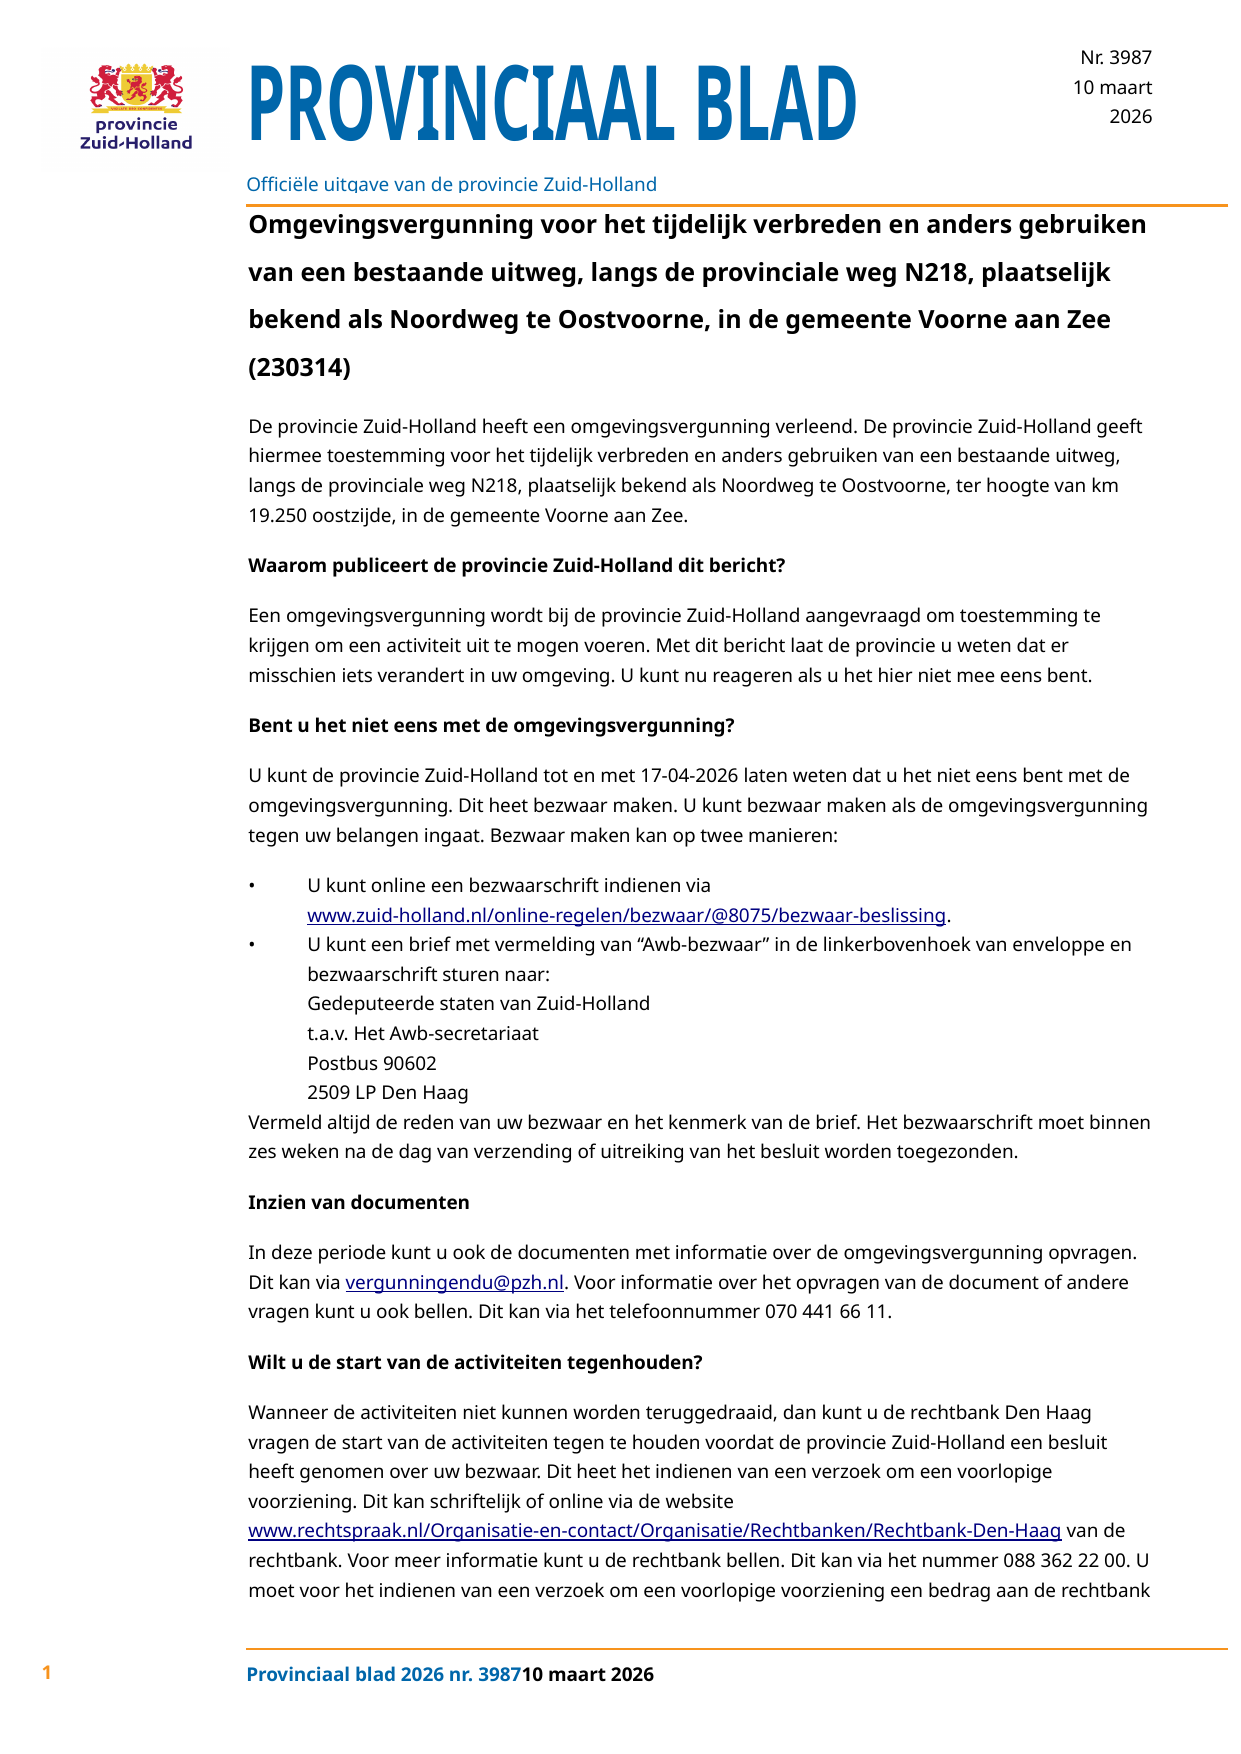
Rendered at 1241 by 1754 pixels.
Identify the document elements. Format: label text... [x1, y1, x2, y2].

text Omgevingsvergunning voor het tijdelijk verbreden en anders gebruiken van een bestaande uitweg, langs de provinciale weg N218, plaatselijk bekend als Noordweg te Oostvoorne, in de gemeente Voorne aan Zee (230314) [248, 207, 1152, 384]
list Postbus 90602 [248, 1050, 1152, 1076]
text Bent u het niet eens met de omgevingsvergunning? [248, 712, 1152, 738]
picture [41, 47, 231, 172]
text U kunt de provincie Zuid-Holland tot en met 17-04-2026 laten weten dat u het niet eens bent met de omgevingsvergunning. Dit heet bezwaar maken. U kunt bezwaar maken als de omgevingsvergunning tegen uw belangen ingaat. Bezwaar maken kan op twee manieren: [248, 763, 1152, 848]
list Gedeputeerde staten van Zuid-Holland [248, 991, 1152, 1016]
text Wilt u de start van de activiteiten tegenhouden? [248, 1349, 1152, 1375]
list U kunt online een bezwaarschrift indienen via www.zuid-holland.nl/online-regelen/bezwaar/@8075/bezwaar-beslissing. [248, 872, 1152, 928]
text Inzien van documenten [248, 1189, 1152, 1215]
list U kunt een brief met vermelding van “Awb-bezwaar” in de linkerbovenhoek van enveloppe en bezwaarschrift sturen naar: [248, 931, 1152, 987]
text Een omgevingsvergunning wordt bij de provincie Zuid-Holland aangevraagd om toestemming te krijgen om een activiteit uit te mogen voeren. Met dit bericht laat de provincie u weten dat er misschien iets verandert in uw omgeving. U kunt nu reageren als u het hier niet mee eens bent. [248, 603, 1152, 688]
list 2509 LP Den Haag [248, 1079, 1152, 1105]
text Wanneer de activiteiten niet kunnen worden teruggedraaid, dan kunt u de rechtbank Den Haag vragen de start van de activiteiten tegen te houden voordat de provincie Zuid-Holland een besluit heeft genomen over uw bezwaar. Dit heet het indienen van een verzoek om een voorlopige voorziening. Dit kan schriftelijk of online via de website www.rechtspraak.nl/Organisatie-en-contact/Organisatie/Rechtbanken/Rechtbank-Den-Haag van de rechtbank. Voor meer informatie kunt u de rechtbank bellen. Dit kan via het nummer 088 362 22 00. U moet voor het indienen van een verzoek om een voorlopige voorziening een bedrag aan de rechtbank [248, 1399, 1152, 1603]
text Vermeld altijd de reden van uw bezwaar en het kenmerk van de brief. Het bezwaarschrift moet binnen zes weken na de dag van verzending of uitreiking van het besluit worden toegezonden. [248, 1109, 1152, 1164]
text Waarom publiceert de provincie Zuid-Holland dit bericht? [248, 552, 1152, 578]
list t.a.v. Het Awb-secretariaat [248, 1020, 1152, 1046]
text In deze periode kunt u ook de documenten met informatie over de omgevingsvergunning opvragen. Dit kan via vergunningendu@pzh.nl. Voor informatie over het opvragen van de document of andere vragen kunt u ook bellen. Dit kan via het telefoonnummer 070 441 66 11. [248, 1239, 1152, 1324]
text De provincie Zuid-Holland heeft een omgevingsvergunning verleend. De provincie Zuid-Holland geeft hiermee toestemming voor het tijdelijk verbreden en anders gebruiken van een bestaande uitweg, langs de provinciale weg N218, plaatselijk bekend als Noordweg te Oostvoorne, ter hoogte van km 19.250 oostzijde, in de gemeente Voorne aan Zee. [248, 413, 1152, 528]
